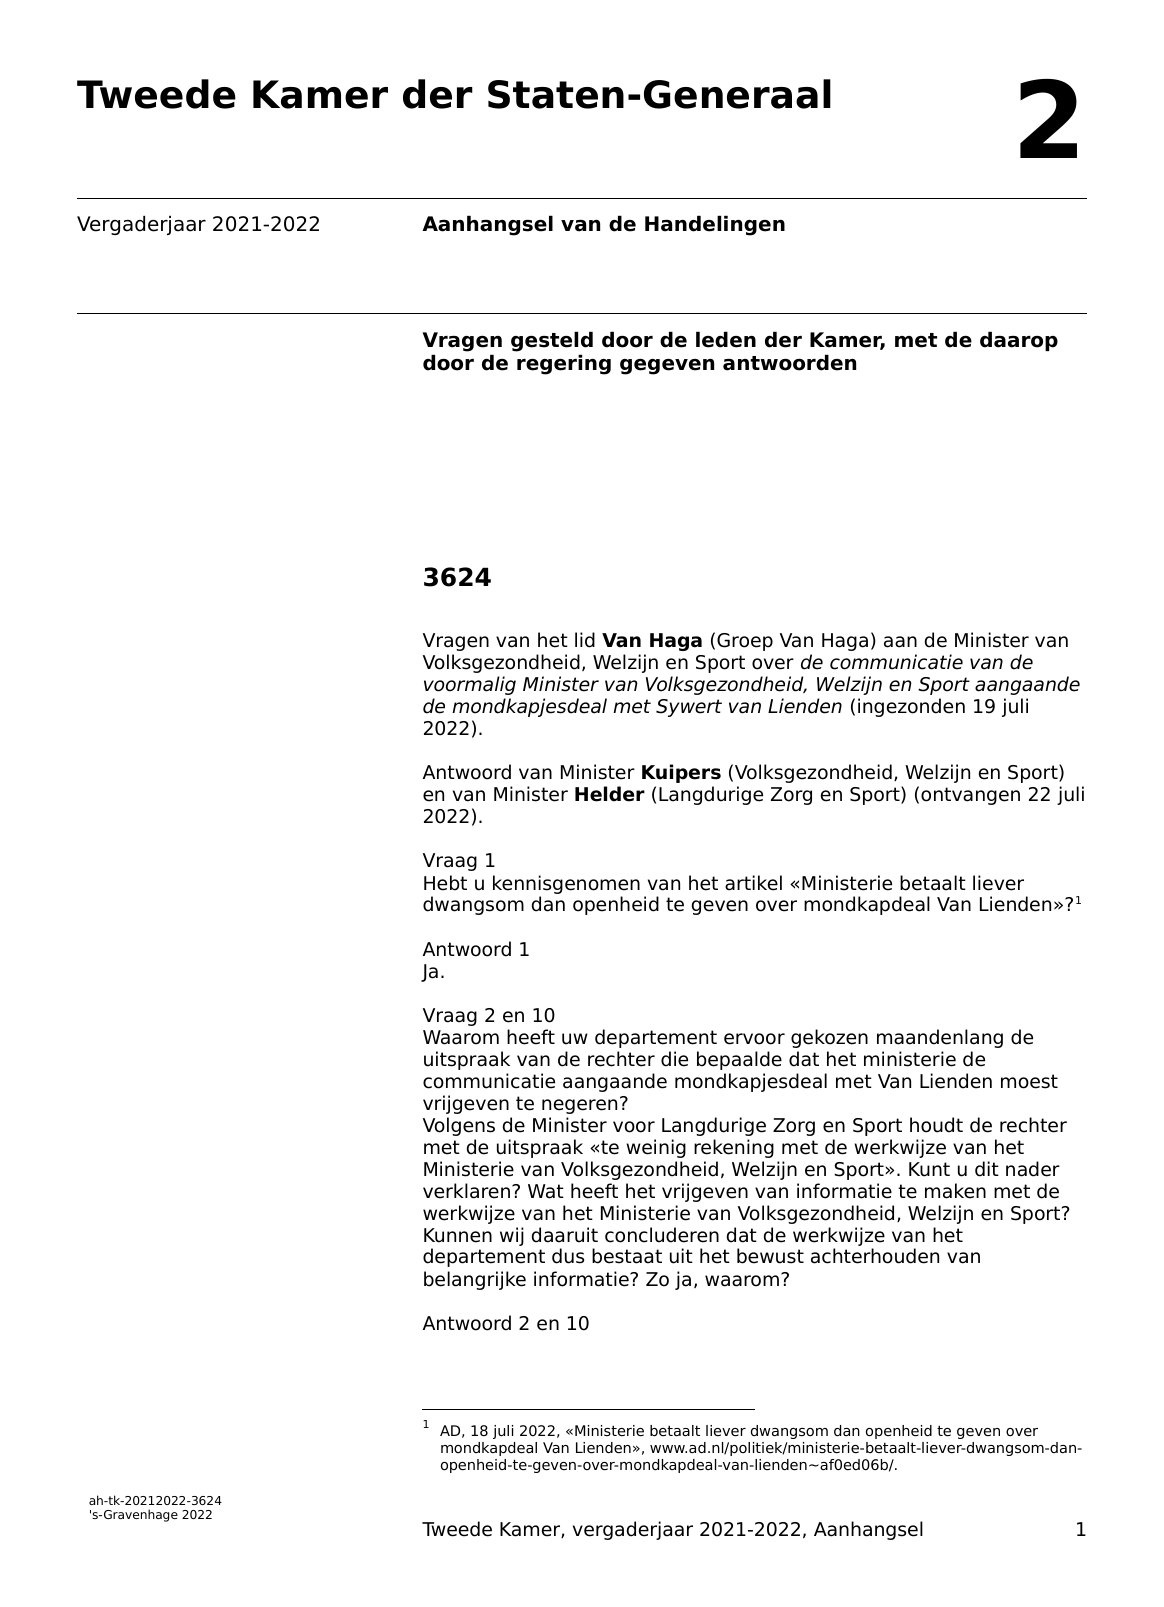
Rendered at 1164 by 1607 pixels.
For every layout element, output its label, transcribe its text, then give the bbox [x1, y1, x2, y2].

table_cell [77, 314, 422, 375]
text Volgens de Minister voor Langdurige Zorg en Sport houdt de rechter met de uitspraak «te weinig rekening met de werkwijze van het Ministerie van Volksgezondheid, Welzijn en Sport». Kunt u dit nader verklaren? Wat heeft het vrijgeven van informatie te maken met de werkwijze van het Ministerie van Volksgezondheid, Welzijn en Sport? Kunnen wij daaruit concluderen dat de werkwijze van het departement dus bestaat uit het bewust achterhouden van belangrijke informatie? Zo ja, waarom? [422, 1114, 1087, 1290]
table_cell Vragen gesteld door de leden der Kamer, met de daarop door de regering gegeven antwoorden [422, 314, 1087, 375]
text Vraag 2 en 10 [422, 1005, 1087, 1027]
table_cell Aanhangsel van de Handelingen [422, 199, 1087, 313]
text AD, 18 juli 2022, «Ministerie betaalt liever dwangsom dan openheid te geven over mondkapdeal Van Lienden», www.ad.nl/politiek/ministerie-betaalt-liever-dwangsom-dan-openheid-te-geven-over-mondkapdeal-van-lienden~af0ed06b/. [422, 1418, 1087, 1474]
table_cell Vergaderjaar 2021-2022 [77, 199, 422, 313]
text Waarom heeft uw departement ervoor gekozen maandenlang de uitspraak van de rechter die bepaalde dat het ministerie de communicatie aangaande mondkapjesdeal met Van Lienden moest vrijgeven te negeren? [422, 1027, 1087, 1114]
text Vragen van het lid Van Haga (Groep Van Haga) aan de Minister van Volksgezondheid, Welzijn en Sport over de communicatie van de voormalig Minister van Volksgezondheid, Welzijn en Sport aangaande de mondkapjesdeal met Sywert van Lienden (ingezonden 19 juli 2022). [422, 630, 1087, 740]
text Vraag 1 [422, 850, 1087, 872]
text ah-tk-20212022-3624 [88, 1494, 323, 1508]
text Antwoord 2 en 10 [422, 1313, 1087, 1334]
text Hebt u kennisgenomen van het artikel «Ministerie betaalt liever dwangsom dan openheid te geven over mondkapdeal Van Lienden»? [422, 872, 1087, 916]
text Antwoord van Minister Kuipers (Volksgezondheid, Welzijn en Sport) en van Minister Helder (Langdurige Zorg en Sport) (ontvangen 22 juli 2022). [422, 762, 1087, 828]
table_header Tweede Kamer der Staten-Generaal [77, 59, 886, 198]
text Antwoord 1 [422, 938, 1087, 961]
text 3624 [422, 563, 1087, 592]
table_header 2 [886, 59, 1087, 198]
text Ja. [422, 961, 1087, 982]
text 's-Gravenhage 2022 [88, 1508, 323, 1522]
